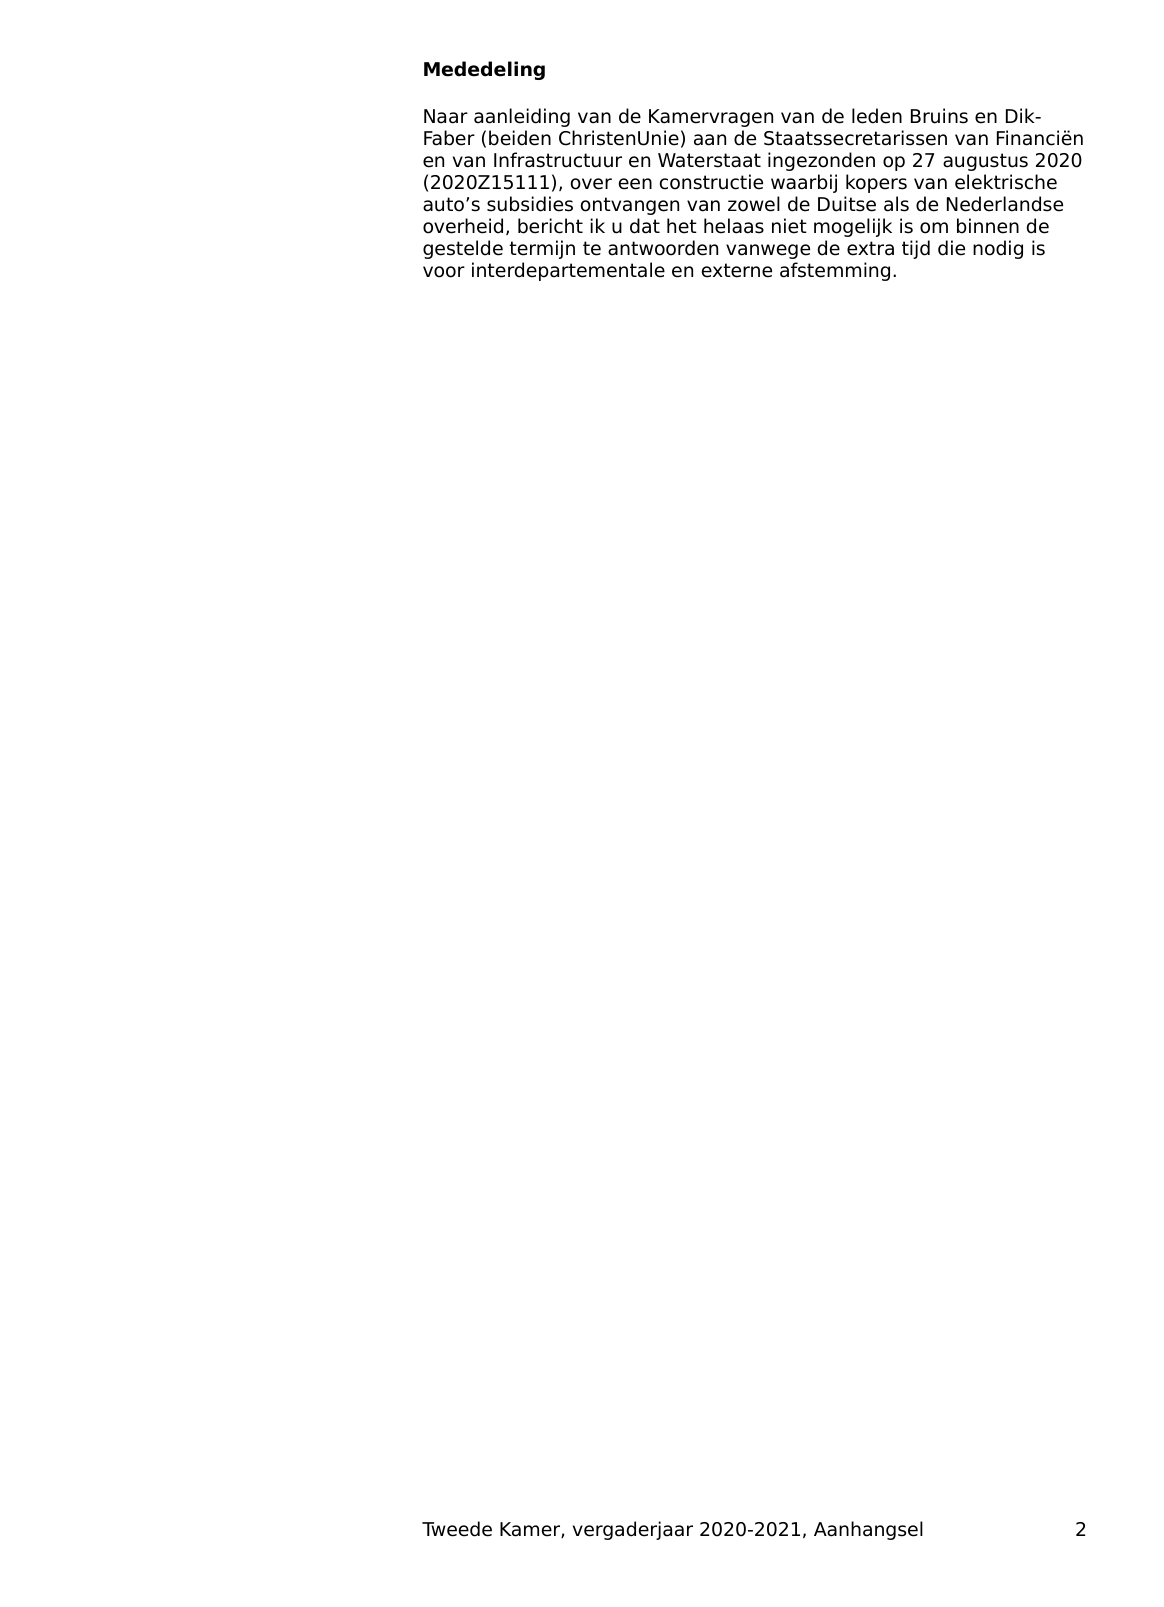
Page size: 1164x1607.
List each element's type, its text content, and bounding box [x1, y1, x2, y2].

text Naar aanleiding van de Kamervragen van de leden Bruins en Dik-Faber (beiden ChristenUnie) aan de Staatssecretarissen van Financiën en van Infrastructuur en Waterstaat ingezonden op 27 augustus 2020 (2020Z15111), over een constructie waarbij kopers van elektrische auto’s subsidies ontvangen van zowel de Duitse als de Nederlandse overheid, bericht ik u dat het helaas niet mogelijk is om binnen de gestelde termijn te antwoorden vanwege de extra tijd die nodig is voor interdepartementale en externe afstemming. [422, 106, 1087, 282]
subtitle Mededeling [422, 59, 1087, 81]
